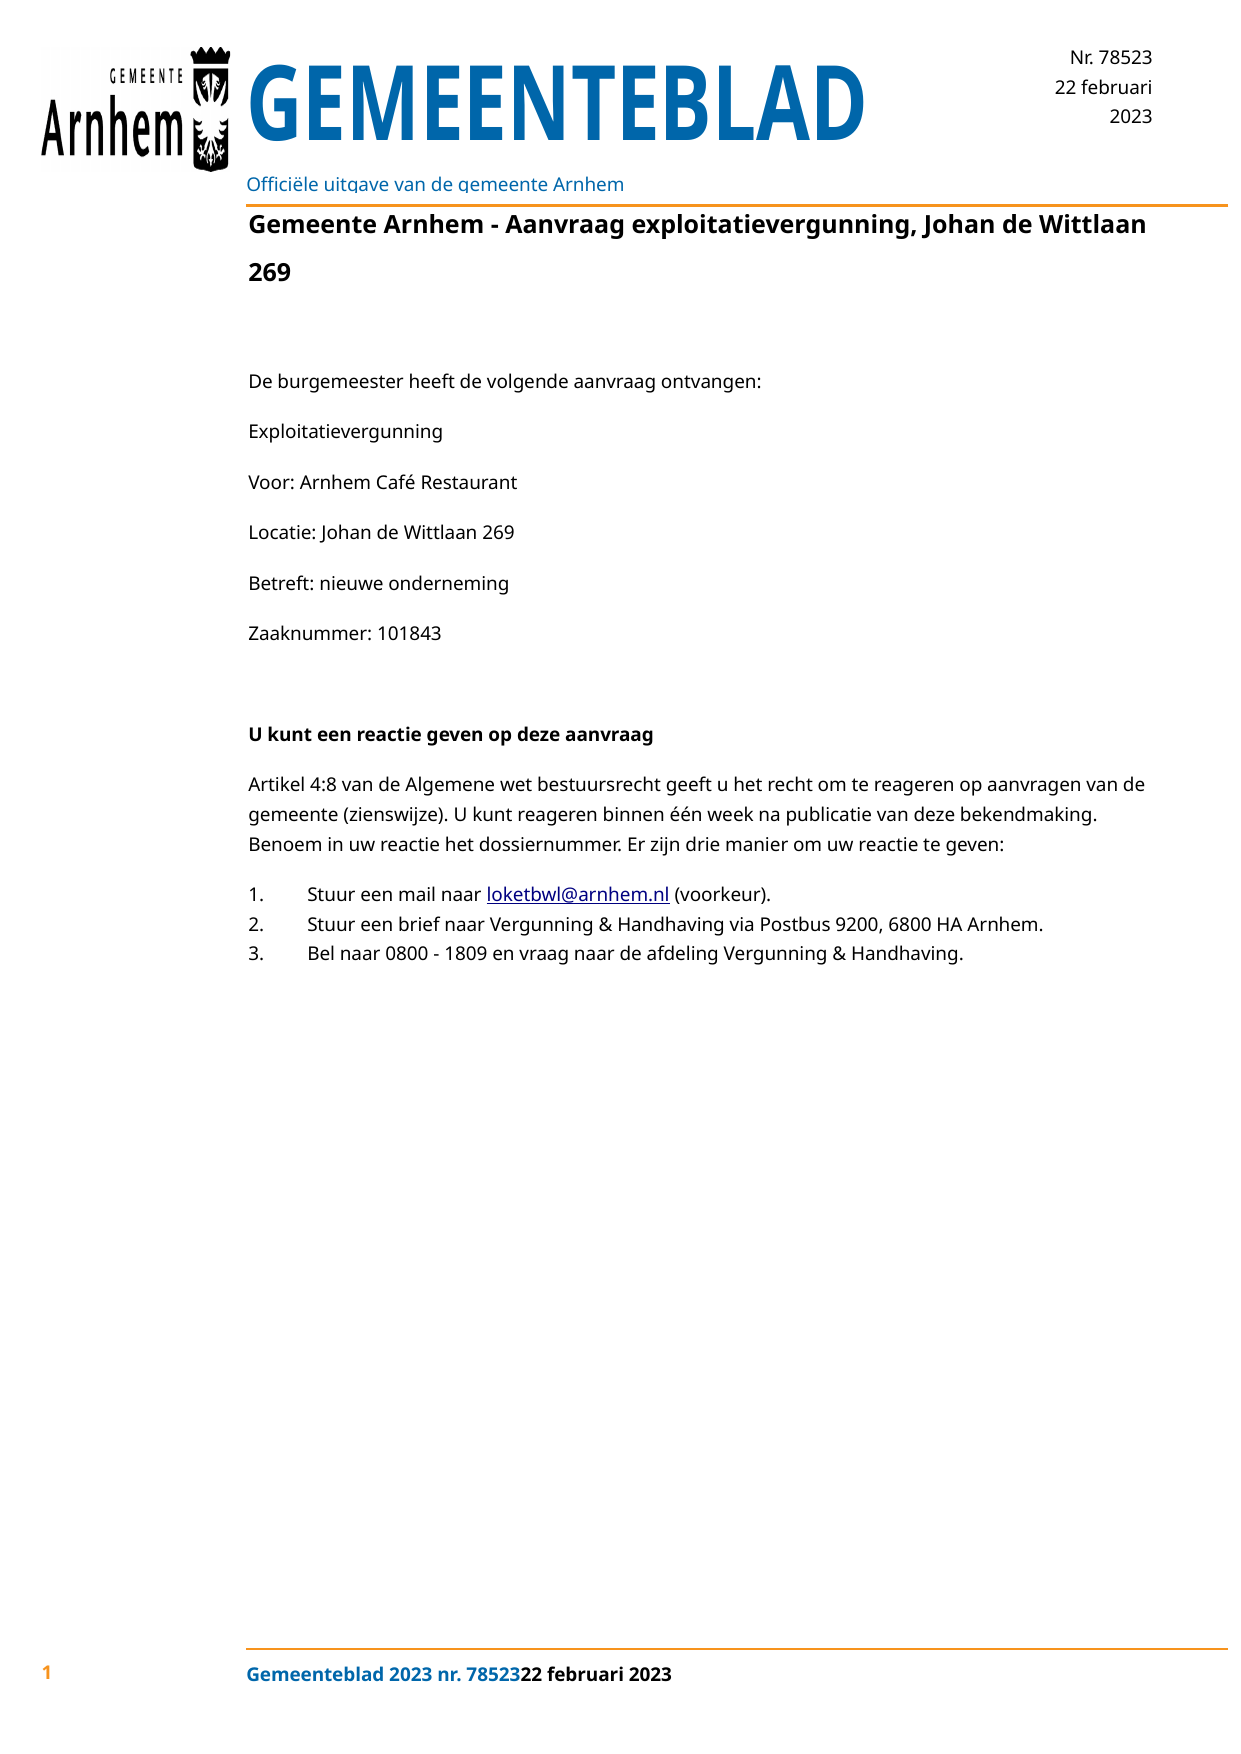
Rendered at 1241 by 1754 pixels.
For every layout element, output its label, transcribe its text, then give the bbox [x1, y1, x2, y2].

text De burgemeester heeft de volgende aanvraag ontvangen: [248, 368, 1152, 394]
text Zaaknummer: 101843 [248, 620, 1152, 646]
list Stuur een mail naar loketbwl@arnhem.nl (voorkeur). [248, 881, 1152, 907]
list Bel naar 0800 - 1809 en vraag naar de afdeling Vergunning & Handhaving. [248, 940, 1152, 966]
list Stuur een brief naar Vergunning & Handhaving via Postbus 9200, 6800 HA Arnhem. [248, 911, 1152, 937]
text Voor: Arnhem Café Restaurant [248, 469, 1152, 495]
text U kunt een reactie geven op deze aanvraag [248, 721, 1152, 747]
text Artikel 4:8 van de Algemene wet bestuursrecht geeft u het recht om te reageren op aanvragen van de gemeente (zienswijze). U kunt reageren binnen één week na publicatie van deze bekendmaking. Benoem in uw reactie het dossiernummer. Er zijn drie manier om uw reactie te geven: [248, 772, 1152, 857]
text Locatie: Johan de Wittlaan 269 [248, 519, 1152, 545]
picture [41, 47, 231, 172]
text Exploitatievergunning [248, 419, 1152, 444]
text Betreft: nieuwe onderneming [248, 570, 1152, 596]
text Gemeente Arnhem - Aanvraag exploitatievergunning, Johan de Wittlaan 269 [248, 207, 1152, 288]
